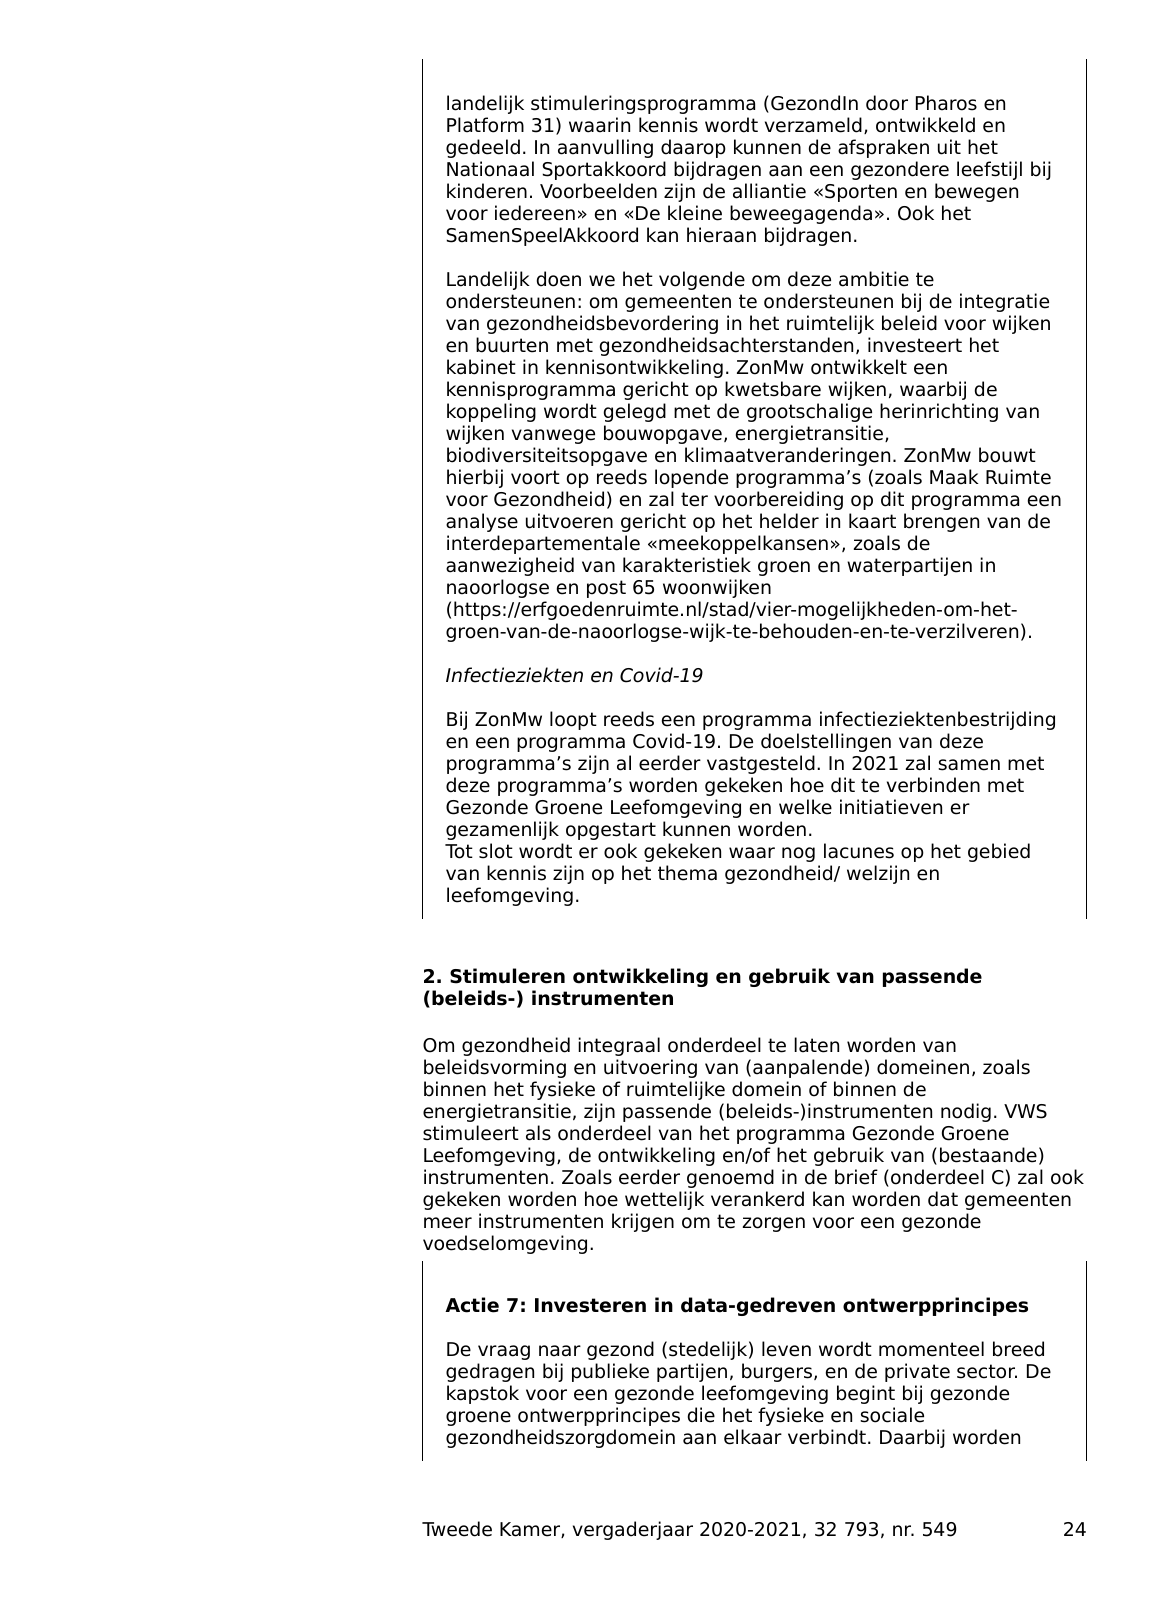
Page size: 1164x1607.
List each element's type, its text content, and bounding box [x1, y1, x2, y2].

table_header landelijk stimuleringsprogramma (GezondIn door Pharos en Platform 31) waarin kennis wordt verzameld, ontwikkeld en gedeeld. In aanvulling daarop kunnen de afspraken uit het Nationaal Sportakkoord bijdragen aan een gezondere leefstijl bij kinderen. Voorbeelden zijn de alliantie «Sporten en bewegen voor iedereen» en «De kleine beweegagenda». Ook het SamenSpeelAkkoord kan hieraan bijdragen. Landelijk doen we het volgende om deze ambitie te ondersteunen: om gemeenten te ondersteunen bij de integratie van gezondheidsbevordering in het ruimtelijk beleid voor wijken en buurten met gezondheidsachterstanden, investeert het kabinet in kennisontwikkeling. ZonMw ontwikkelt een kennisprogramma gericht op kwetsbare wijken, waarbij de koppeling wordt gelegd met de grootschalige herinrichting van wijken vanwege bouwopgave, energietransitie, biodiversiteitsopgave en klimaatveranderingen. ZonMw bouwt hierbij voort op reeds lopende programma’s (zoals Maak Ruimte voor Gezondheid) en zal ter voorbereiding op dit programma een analyse uitvoeren gericht op het helder in kaart brengen van de interdepartementale «meekoppelkansen», zoals de aanwezigheid van karakteristiek groen en waterpartijen in naoorlogse en post 65 woonwijken (https://erfgoedenruimte.nl/stad/vier-mogelijkheden-om-het-groen-van-de-naoorlogse-wijk-te-behouden-en-te-verzilveren). Infectieziekten en Covid-19 Bij ZonMw loopt reeds een programma infectieziektenbestrijding en een programma Covid-19. De doelstellingen van deze programma’s zijn al eerder vastgesteld. In 2021 zal samen met deze programma’s worden gekeken hoe dit te verbinden met Gezonde Groene Leefomgeving en welke initiatieven er gezamenlijk opgestart kunnen worden. Tot slot wordt er ook gekeken waar nog lacunes op het gebied van kennis zijn op het thema gezondheid/ welzijn en leefomgeving. [423, 59, 1086, 919]
subtitle 2. Stimuleren ontwikkeling en gebruik van passende (beleids-) instrumenten [422, 966, 1087, 1010]
text Om gezondheid integraal onderdeel te laten worden van beleidsvorming en uitvoering van (aanpalende) domeinen, zoals binnen het fysieke of ruimtelijke domein of binnen de energietransitie, zijn passende (beleids-)instrumenten nodig. VWS stimuleert als onderdeel van het programma Gezonde Groene Leefomgeving, de ontwikkeling en/of het gebruik van (bestaande) instrumenten. Zoals eerder genoemd in de brief (onderdeel C) zal ook gekeken worden hoe wettelijk verankerd kan worden dat gemeenten meer instrumenten krijgen om te zorgen voor een gezonde voedselomgeving. [422, 1035, 1087, 1255]
table_header Actie 7: Investeren in data-gedreven ontwerpprincipes De vraag naar gezond (stedelijk) leven wordt momenteel breed gedragen bij publieke partijen, burgers, en de private sector. De kapstok voor een gezonde leefomgeving begint bij gezonde groene ontwerpprincipes die het fysieke en sociale gezondheidszorgdomein aan elkaar verbindt. Daarbij worden [423, 1261, 1086, 1461]
